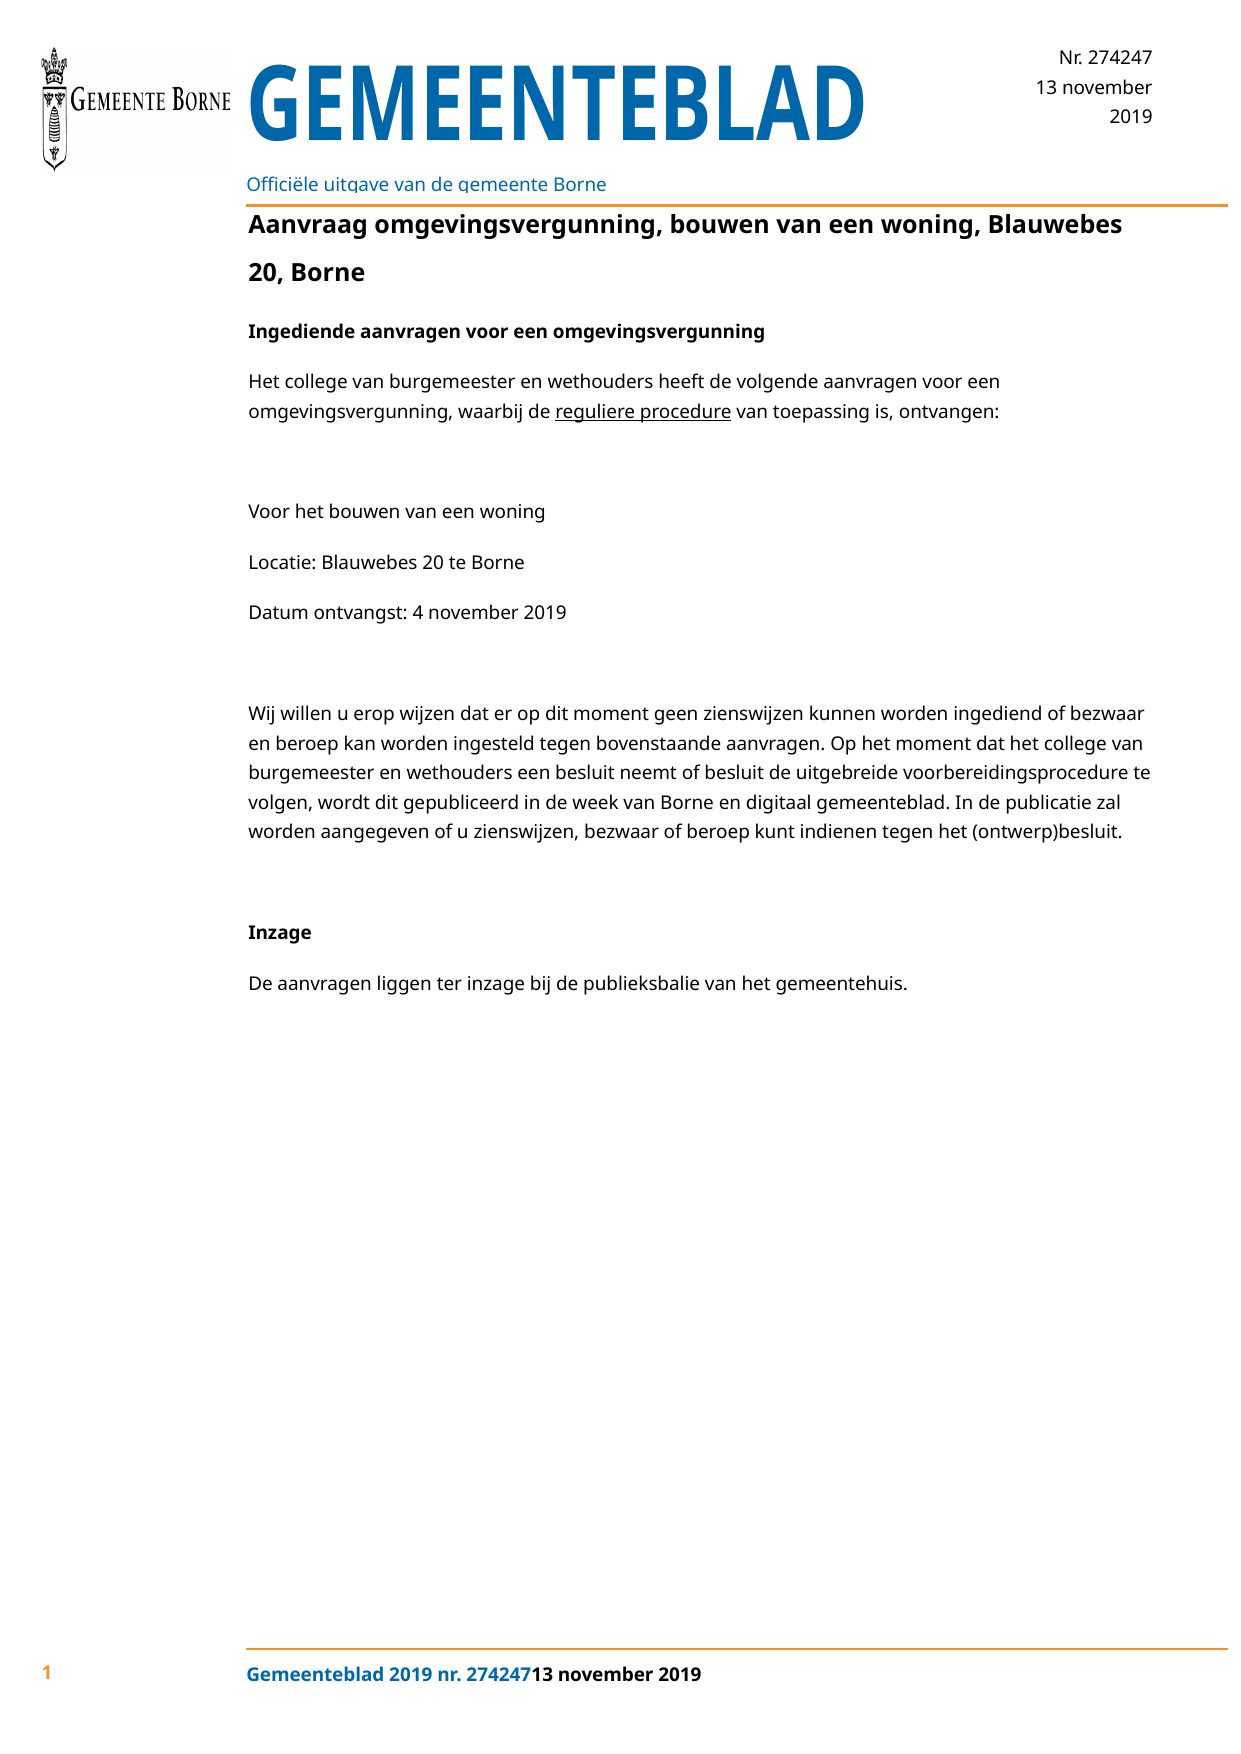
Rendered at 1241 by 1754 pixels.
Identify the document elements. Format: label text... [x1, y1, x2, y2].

text Wij willen u erop wijzen dat er op dit moment geen zienswijzen kunnen worden ingediend of bezwaar en beroep kan worden ingesteld tegen bovenstaande aanvragen. Op het moment dat het college van burgemeester en wethouders een besluit neemt of besluit de uitgebreide voorbereidingsprocedure te volgen, wordt dit gepubliceerd in de week van Borne en digitaal gemeenteblad. In de publicatie zal worden aangegeven of u zienswijzen, bezwaar of beroep kunt indienen tegen het (ontwerp)besluit. [248, 700, 1152, 844]
picture [41, 47, 231, 172]
text Aanvraag omgevingsvergunning, bouwen van een woning, Blauwebes 20, Borne [248, 207, 1152, 288]
text Datum ontvangst: 4 november 2019 [248, 599, 1152, 625]
text Inzage [248, 919, 1152, 945]
text Voor het bouwen van een woning [248, 499, 1152, 524]
text Ingediende aanvragen voor een omgevingsvergunning [248, 318, 1152, 344]
text Locatie: Blauwebes 20 te Borne [248, 549, 1152, 575]
text Het college van burgemeester en wethouders heeft de volgende aanvragen voor een omgevingsvergunning, waarbij de reguliere procedure van toepassing is, ontvangen: [248, 368, 1152, 424]
text De aanvragen liggen ter inzage bij de publieksbalie van het gemeentehuis. [248, 970, 1152, 996]
